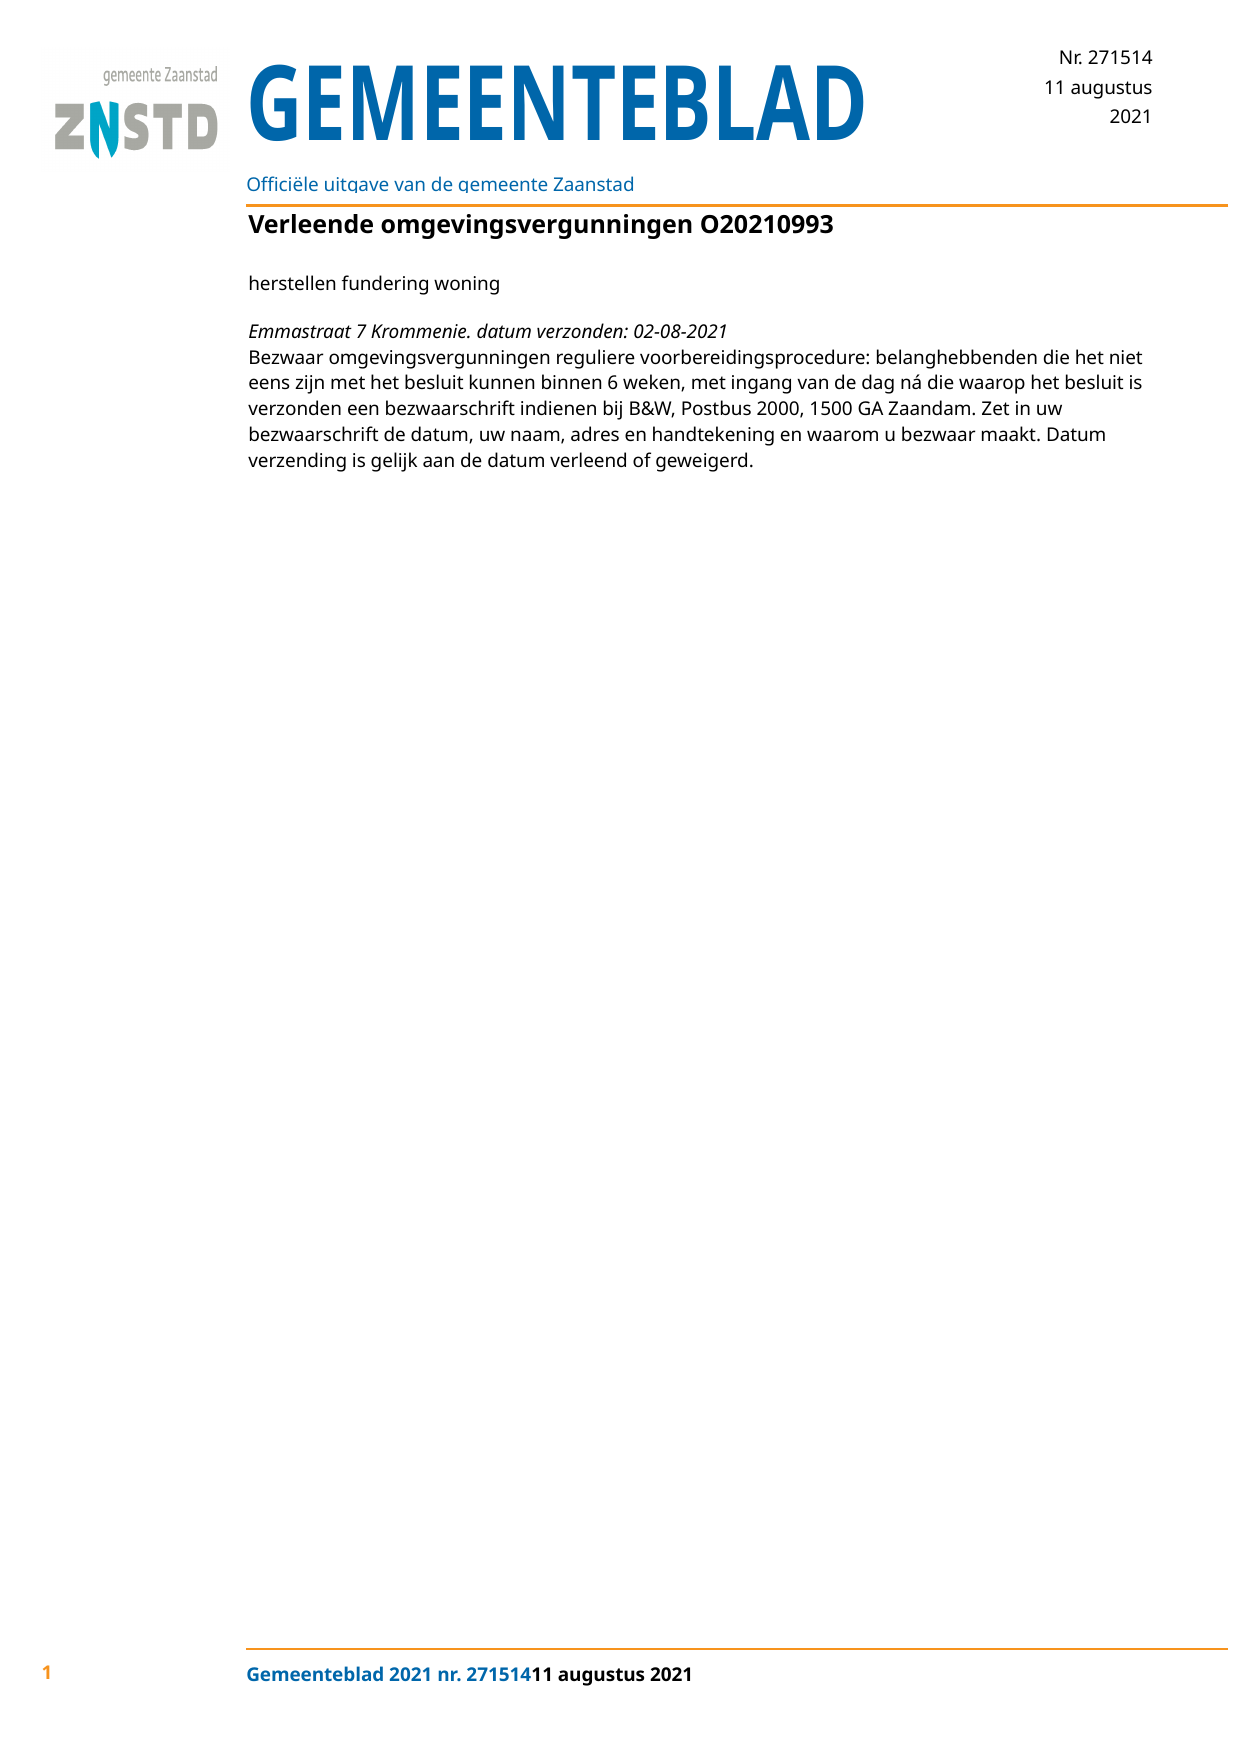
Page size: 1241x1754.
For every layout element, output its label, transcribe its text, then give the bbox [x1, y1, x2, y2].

text Bezwaar omgevingsvergunningen reguliere voorbereidingsprocedure: belanghebbenden die het niet eens zijn met het besluit kunnen binnen 6 weken, met ingang van de dag ná die waarop het besluit is verzonden een bezwaarschrift indienen bij B&W, Postbus 2000, 1500 GA Zaandam. Zet in uw bezwaarschrift de datum, uw naam, adres en handtekening en waarom u bezwaar maakt. Datum verzending is gelijk aan de datum verleend of geweigerd. [248, 344, 1152, 472]
text herstellen fundering woning [248, 270, 1152, 296]
text Emmastraat 7 Krommenie. datum verzonden: 02-08-2021 [248, 318, 1152, 344]
text Verleende omgevingsvergunningen O20210993 [248, 207, 1152, 241]
picture [41, 47, 231, 172]
